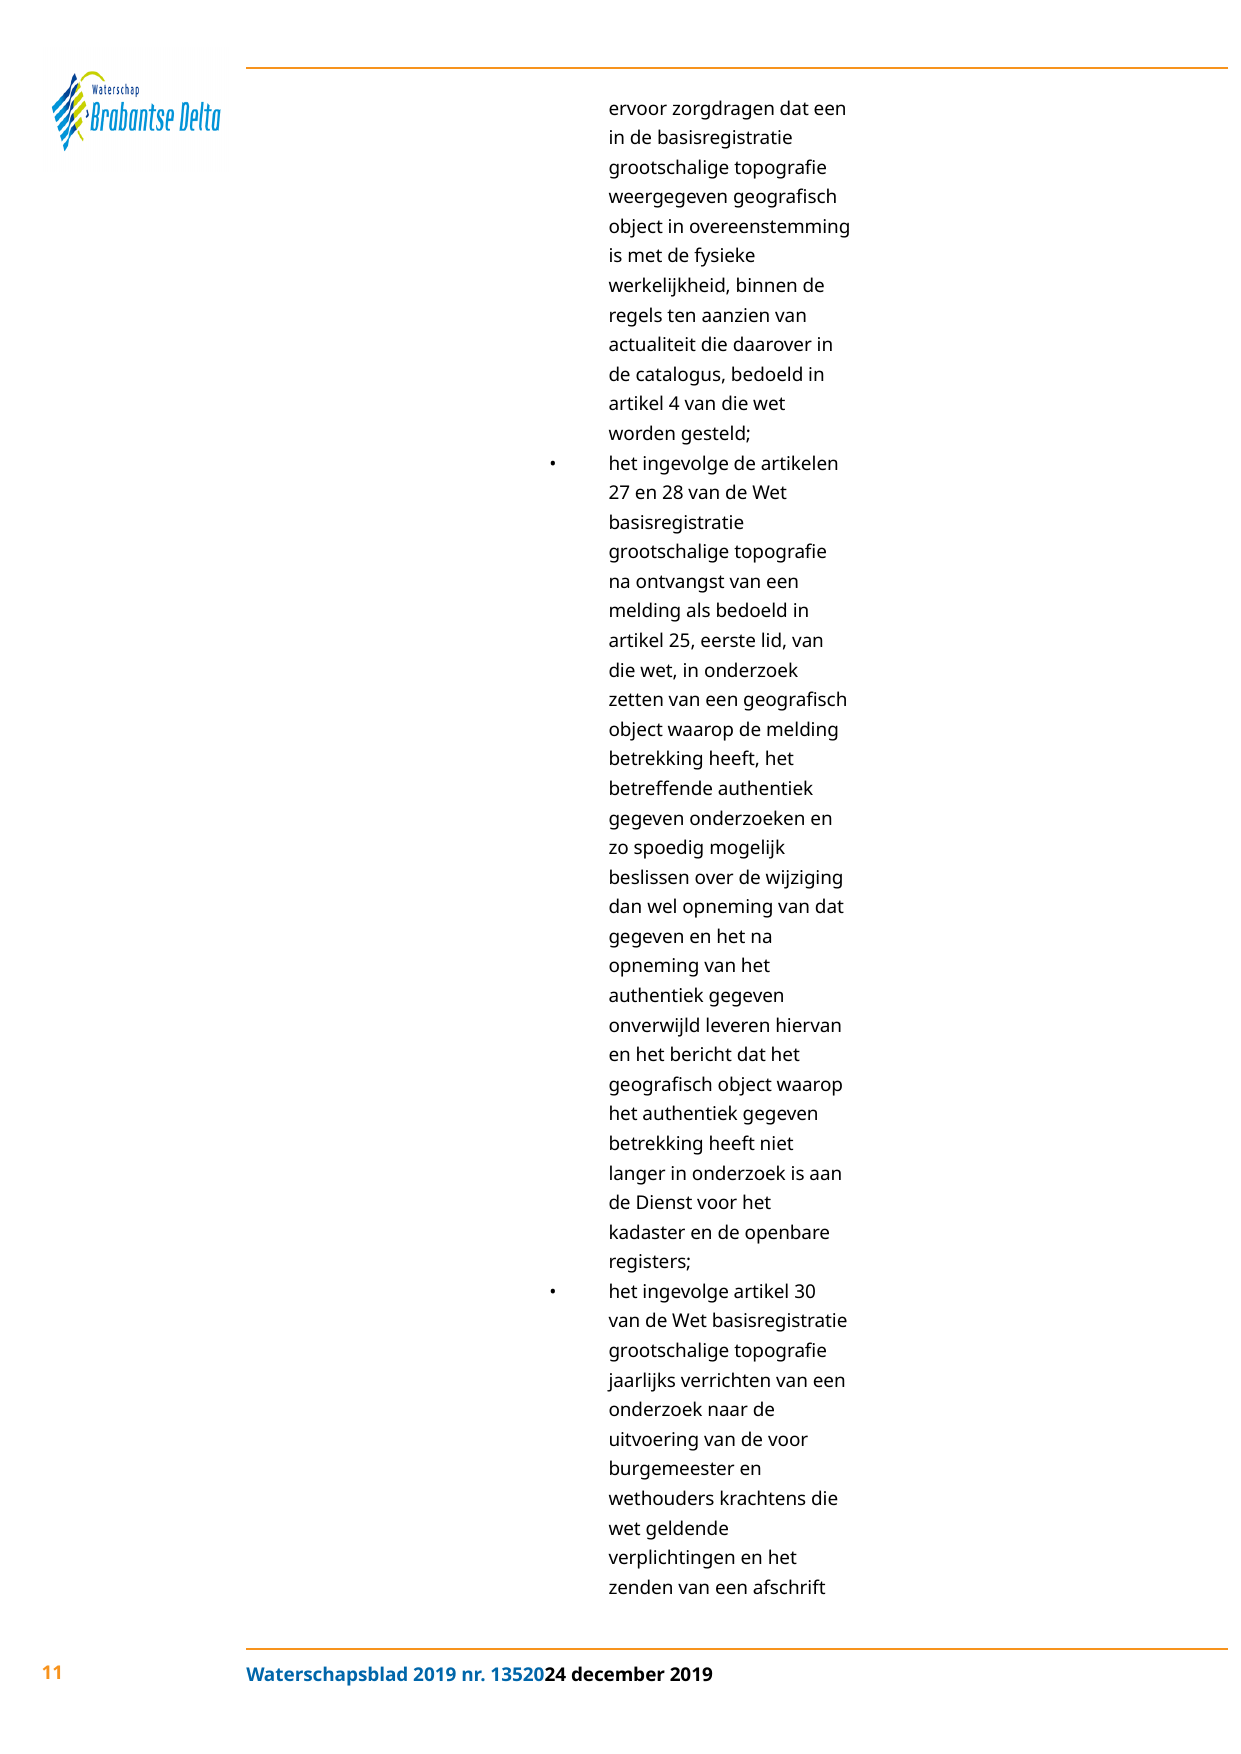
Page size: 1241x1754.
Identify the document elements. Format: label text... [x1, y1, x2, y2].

table_cell ervoor zorgdragen dat een in de basisregistratie grootschalige topografie weergegeven geografisch object in overeenstemming is met de fysieke werkelijkheid, binnen de regels ten aanzien van actualiteit die daarover in de catalogus, bedoeld in artikel 4 van die wet worden gesteld; het ingevolge de artikelen 27 en 28 van de Wet basisregistratie grootschalige topografie na ontvangst van een melding als bedoeld in artikel 25, eerste lid, van die wet, in onderzoek zetten van een geografisch object waarop de melding betrekking heeft, het betreffende authentiek gegeven onderzoeken en zo spoedig mogelijk beslissen over de wijziging dan wel opneming van dat gegeven en het na opneming van het authentiek gegeven onverwijld leveren hiervan en het bericht dat het geografisch object waarop het authentiek gegeven betrekking heeft niet langer in onderzoek is aan de Dienst voor het kadaster en de openbare registers; het ingevolge artikel 30 van de Wet basisregistratie grootschalige topografie jaarlijks verrichten van een onderzoek naar de uitvoering van de voor burgemeester en wethouders krachtens die wet geldende verplichtingen en het zenden van een afschrift [549, 95, 850, 1600]
table_cell [248, 95, 549, 1600]
table_cell [850, 95, 1152, 1600]
picture [41, 47, 231, 172]
